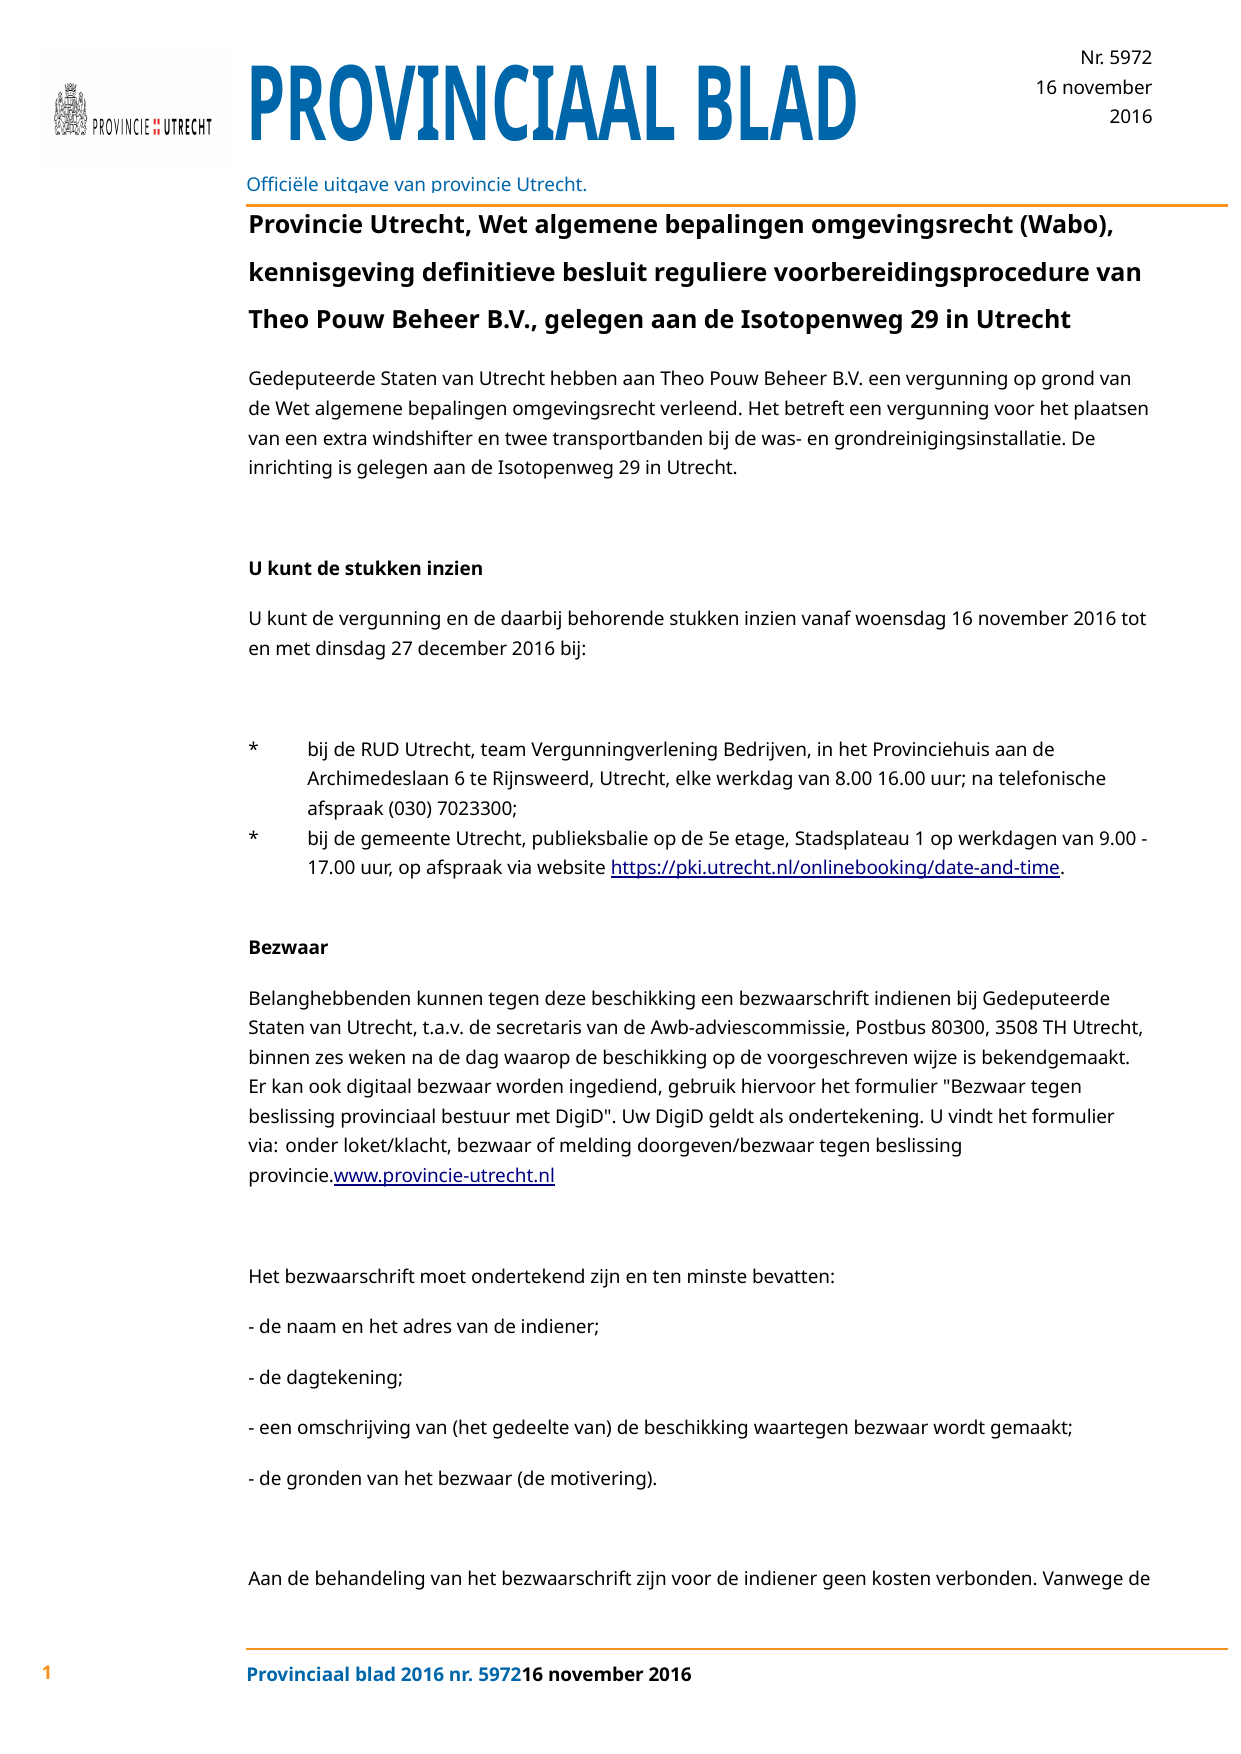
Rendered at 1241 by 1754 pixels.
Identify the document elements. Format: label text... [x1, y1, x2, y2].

picture [41, 47, 231, 172]
text Gedeputeerde Staten van Utrecht hebben aan Theo Pouw Beheer B.V. een vergunning op grond van de Wet algemene bepalingen omgevingsrecht verleend. Het betreft een vergunning voor het plaatsen van een extra windshifter en twee transportbanden bij de was- en grondreinigingsinstallatie. De inrichting is gelegen aan de Isotopenweg 29 in Utrecht. [248, 366, 1152, 480]
text Het bezwaarschrift moet ondertekend zijn en ten minste bevatten: [248, 1263, 1152, 1289]
text U kunt de vergunning en de daarbij behorende stukken inzien vanaf woensdag 16 november 2016 tot en met dinsdag 27 december 2016 bij: [248, 606, 1152, 661]
text - de dagtekening; [248, 1364, 1152, 1389]
text U kunt de stukken inzien [248, 555, 1152, 581]
text - de naam en het adres van de indiener; [248, 1313, 1152, 1339]
text Bezwaar [248, 934, 1152, 960]
text Aan de behandeling van het bezwaarschrift zijn voor de indiener geen kosten verbonden. Vanwege de [248, 1566, 1152, 1591]
text - een omschrijving van (het gedeelte van) de beschikking waartegen bezwaar wordt gemaakt; [248, 1414, 1152, 1440]
text - de gronden van het bezwaar (de motivering). [248, 1465, 1152, 1490]
list bij de RUD Utrecht, team Vergunningverlening Bedrijven, in het Provinciehuis aan de Archimedeslaan 6 te Rijnsweerd, Utrecht, elke werkdag van 8.00 16.00 uur; na telefonische afspraak (030) 7023300; [248, 736, 1152, 821]
text Belanghebbenden kunnen tegen deze beschikking een bezwaarschrift indienen bij Gedeputeerde Staten van Utrecht, t.a.v. de secretaris van de Awb-adviescommissie, Postbus 80300, 3508 TH Utrecht, binnen zes weken na de dag waarop de beschikking op de voorgeschreven wijze is bekendgemaakt. Er kan ook digitaal bezwaar worden ingediend, gebruik hiervoor het formulier "Bezwaar tegen beslissing provinciaal bestuur met DigiD". Uw DigiD geldt als ondertekening. U vindt het formulier via: onder loket/klacht, bezwaar of melding doorgeven/bezwaar tegen beslissing provincie.www.provincie-utrecht.nl [248, 985, 1152, 1188]
list bij de gemeente Utrecht, publieksbalie op de 5e etage, Stadsplateau 1 op werkdagen van 9.00 - 17.00 uur, op afspraak via website https://pki.utrecht.nl/onlinebooking/date-and-time. [248, 825, 1152, 880]
text Provincie Utrecht, Wet algemene bepalingen omgevingsrecht (Wabo), kennisgeving definitieve besluit reguliere voorbereidingsprocedure van Theo Pouw Beheer B.V., gelegen aan de Isotopenweg 29 in Utrecht [248, 207, 1152, 336]
